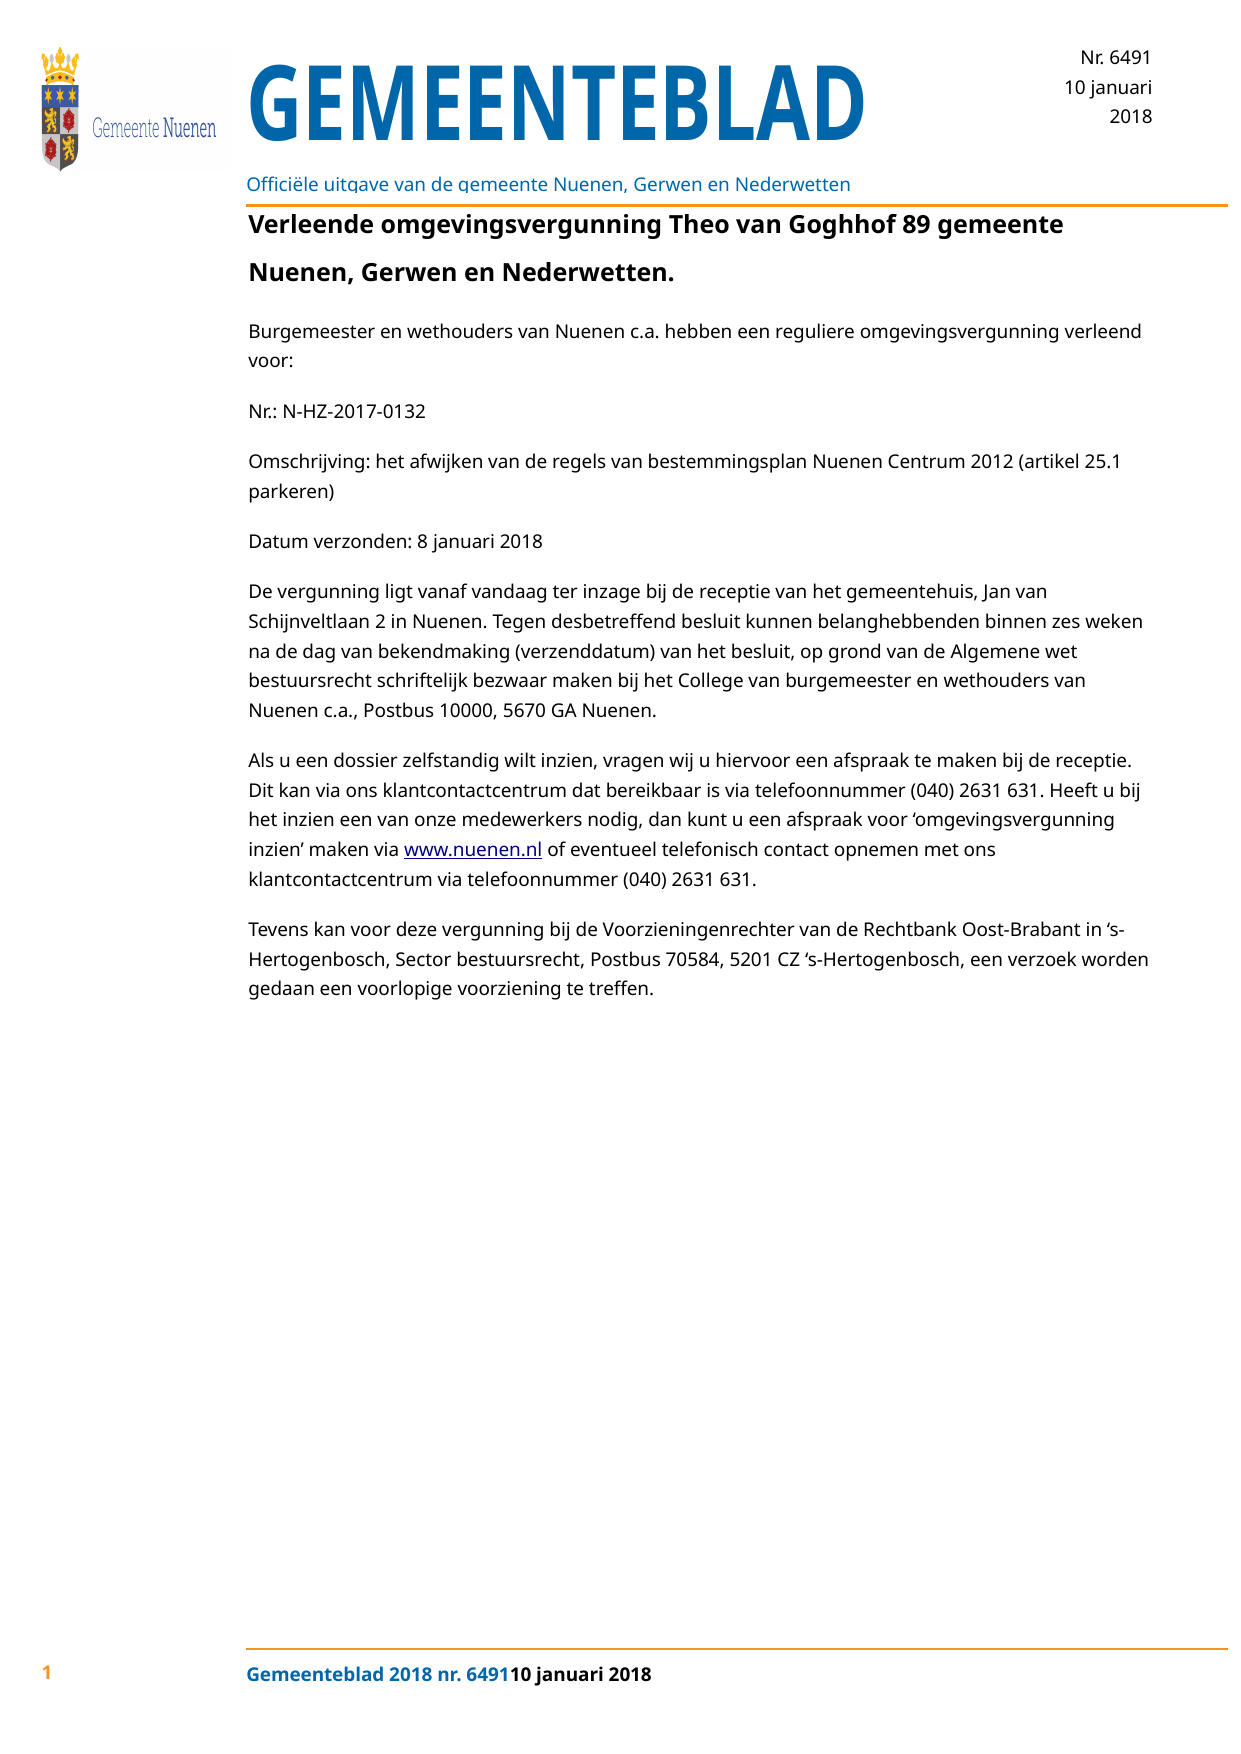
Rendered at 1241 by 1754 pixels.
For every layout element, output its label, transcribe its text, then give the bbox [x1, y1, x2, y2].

text De vergunning ligt vanaf vandaag ter inzage bij de receptie van het gemeentehuis, Jan van Schijnveltlaan 2 in Nuenen. Tegen desbetreffend besluit kunnen belanghebbenden binnen zes weken na de dag van bekendmaking (verzenddatum) van het besluit, op grond van de Algemene wet bestuursrecht schriftelijk bezwaar maken bij het College van burgemeester en wethouders van Nuenen c.a., Postbus 10000, 5670 GA Nuenen. [248, 579, 1152, 723]
text Omschrijving: het afwijken van de regels van bestemmingsplan Nuenen Centrum 2012 (artikel 25.1 parkeren) [248, 448, 1152, 504]
text Als u een dossier zelfstandig wilt inzien, vragen wij u hiervoor een afspraak te maken bij de receptie. Dit kan via ons klantcontactcentrum dat bereikbaar is via telefoonnummer (040) 2631 631. Heeft u bij het inzien een van onze medewerkers nodig, dan kunt u een afspraak voor ‘omgevingsvergunning inzien’ maken via www.nuenen.nl of eventueel telefonisch contact opnemen met ons klantcontactcentrum via telefoonnummer (040) 2631 631. [248, 747, 1152, 892]
text Datum verzonden: 8 januari 2018 [248, 528, 1152, 554]
text Burgemeester en wethouders van Nuenen c.a. hebben een reguliere omgevingsvergunning verleend voor: [248, 318, 1152, 373]
text Tevens kan voor deze vergunning bij de Voorzieningenrechter van de Rechtbank Oost-Brabant in ‘s-Hertogenbosch, Sector bestuursrecht, Postbus 70584, 5201 CZ ‘s-Hertogenbosch, een verzoek worden gedaan een voorlopige voorziening te treffen. [248, 916, 1152, 1001]
picture [41, 47, 231, 172]
text Nr.: N-HZ-2017-0132 [248, 398, 1152, 424]
text Verleende omgevingsvergunning Theo van Goghhof 89 gemeente Nuenen, Gerwen en Nederwetten. [248, 207, 1152, 288]
